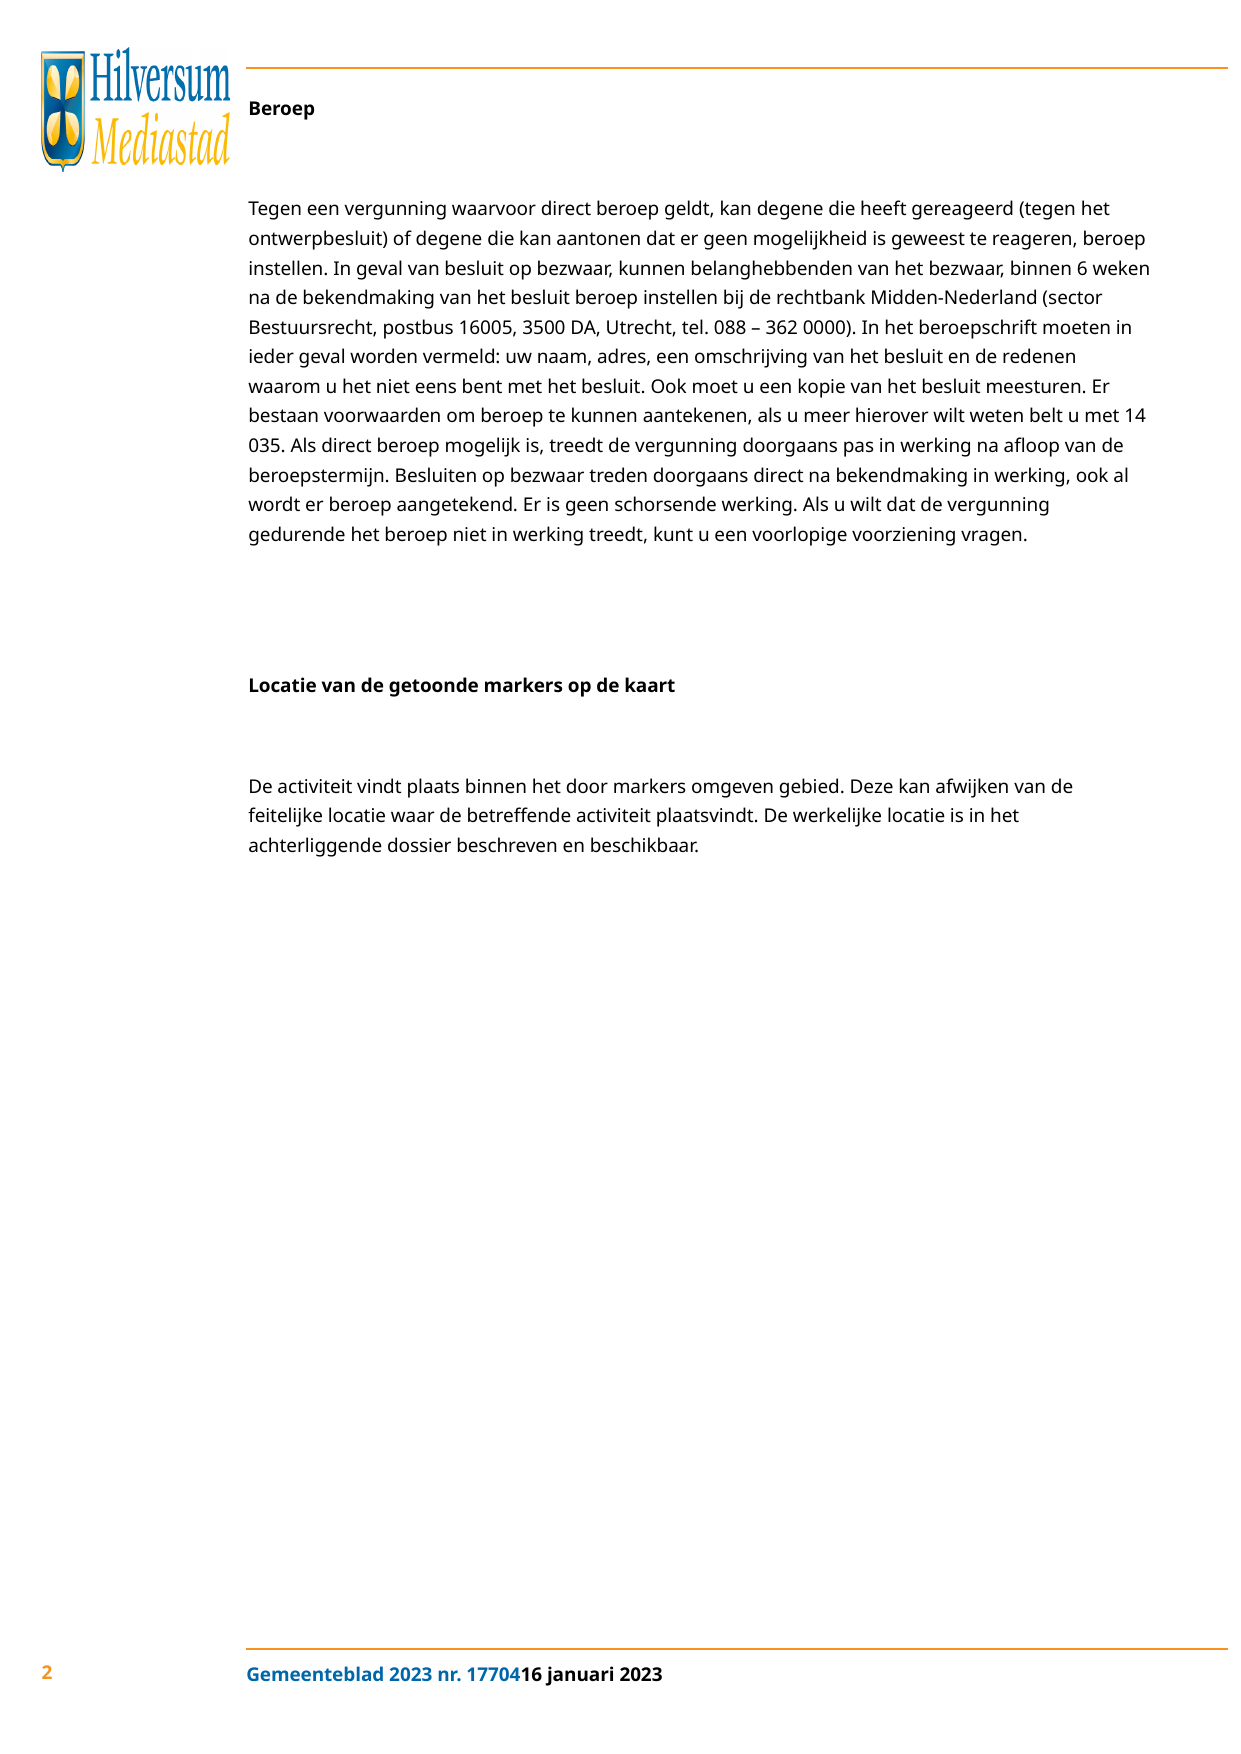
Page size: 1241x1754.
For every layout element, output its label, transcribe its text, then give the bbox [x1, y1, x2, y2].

text Beroep [248, 95, 1152, 121]
text De activiteit vindt plaats binnen het door markers omgeven gebied. Deze kan afwijken van de feitelijke locatie waar de betreffende activiteit plaatsvindt. De werkelijke locatie is in het achterliggende dossier beschreven en beschikbaar. [248, 773, 1152, 858]
picture [41, 47, 231, 172]
text Tegen een vergunning waarvoor direct beroep geldt, kan degene die heeft gereageerd (tegen het ontwerpbesluit) of degene die kan aantonen dat er geen mogelijkheid is geweest te reageren, beroep instellen. In geval van besluit op bezwaar, kunnen belanghebbenden van het bezwaar, binnen 6 weken na de bekendmaking van het besluit beroep instellen bij de rechtbank Midden-Nederland (sector Bestuursrecht, postbus 16005, 3500 DA, Utrecht, tel. 088 – 362 0000). In het beroepschrift moeten in ieder geval worden vermeld: uw naam, adres, een omschrijving van het besluit en de redenen waarom u het niet eens bent met het besluit. Ook moet u een kopie van het besluit meesturen. Er bestaan voorwaarden om beroep te kunnen aantekenen, als u meer hierover wilt weten belt u met 14 035. Als direct beroep mogelijk is, treedt de vergunning doorgaans pas in werking na afloop van de beroepstermijn. Besluiten op bezwaar treden doorgaans direct na bekendmaking in werking, ook al wordt er beroep aangetekend. Er is geen schorsende werking. Als u wilt dat de vergunning gedurende het beroep niet in werking treedt, kunt u een voorlopige voorziening vragen. [248, 196, 1152, 547]
text Locatie van de getoonde markers op de kaart [248, 672, 1152, 698]
